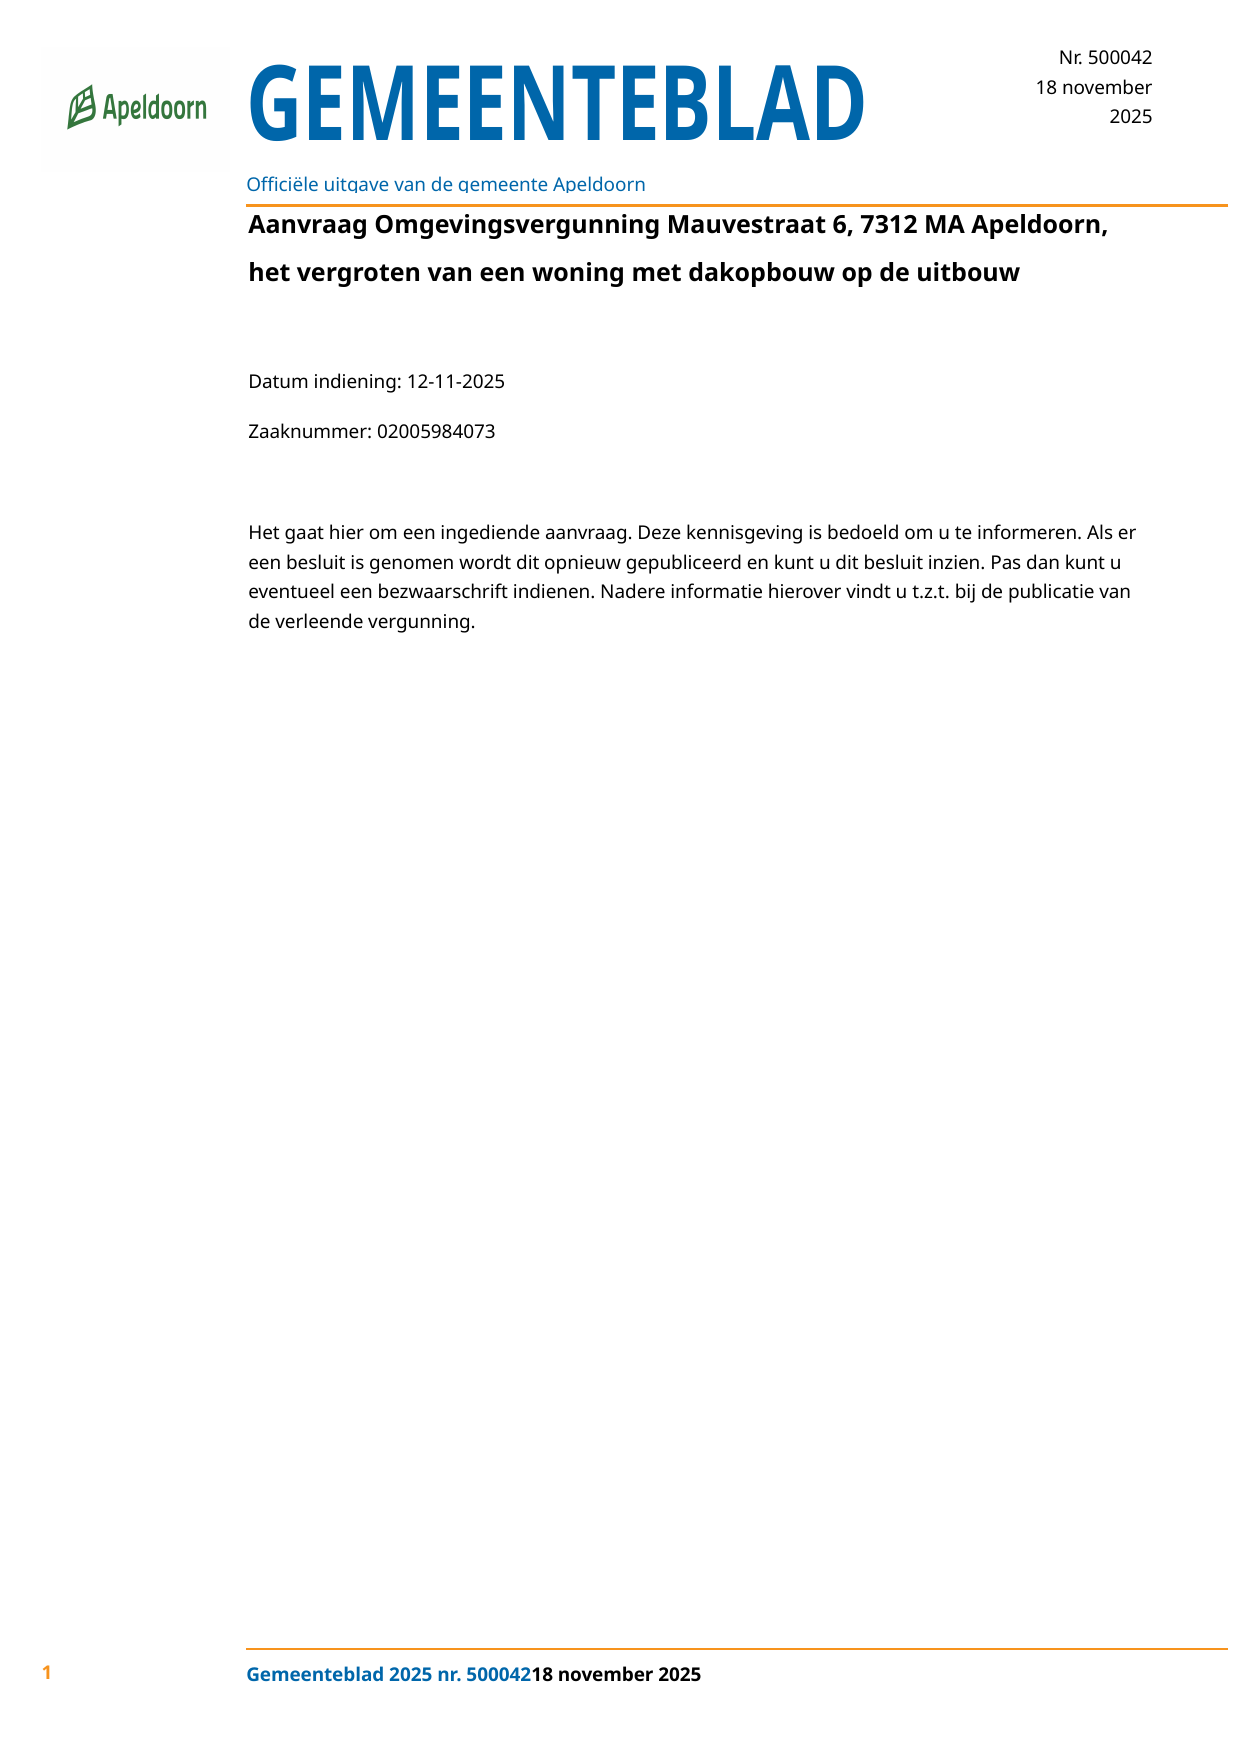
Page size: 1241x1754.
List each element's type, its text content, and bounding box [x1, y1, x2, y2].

text Aanvraag Omgevingsvergunning Mauvestraat 6, 7312 MA Apeldoorn, het vergroten van een woning met dakopbouw op de uitbouw [248, 207, 1152, 288]
text Datum indiening: 12-11-2025 [248, 368, 1152, 394]
text Het gaat hier om een ingediende aanvraag. Deze kennisgeving is bedoeld om u te informeren. Als er een besluit is genomen wordt dit opnieuw gepubliceerd en kunt u dit besluit inzien. Pas dan kunt u eventueel een bezwaarschrift indienen. Nadere informatie hierover vindt u t.z.t. bij de publicatie van de verleende vergunning. [248, 519, 1152, 634]
picture [41, 47, 231, 172]
text Zaaknummer: 02005984073 [248, 419, 1152, 444]
